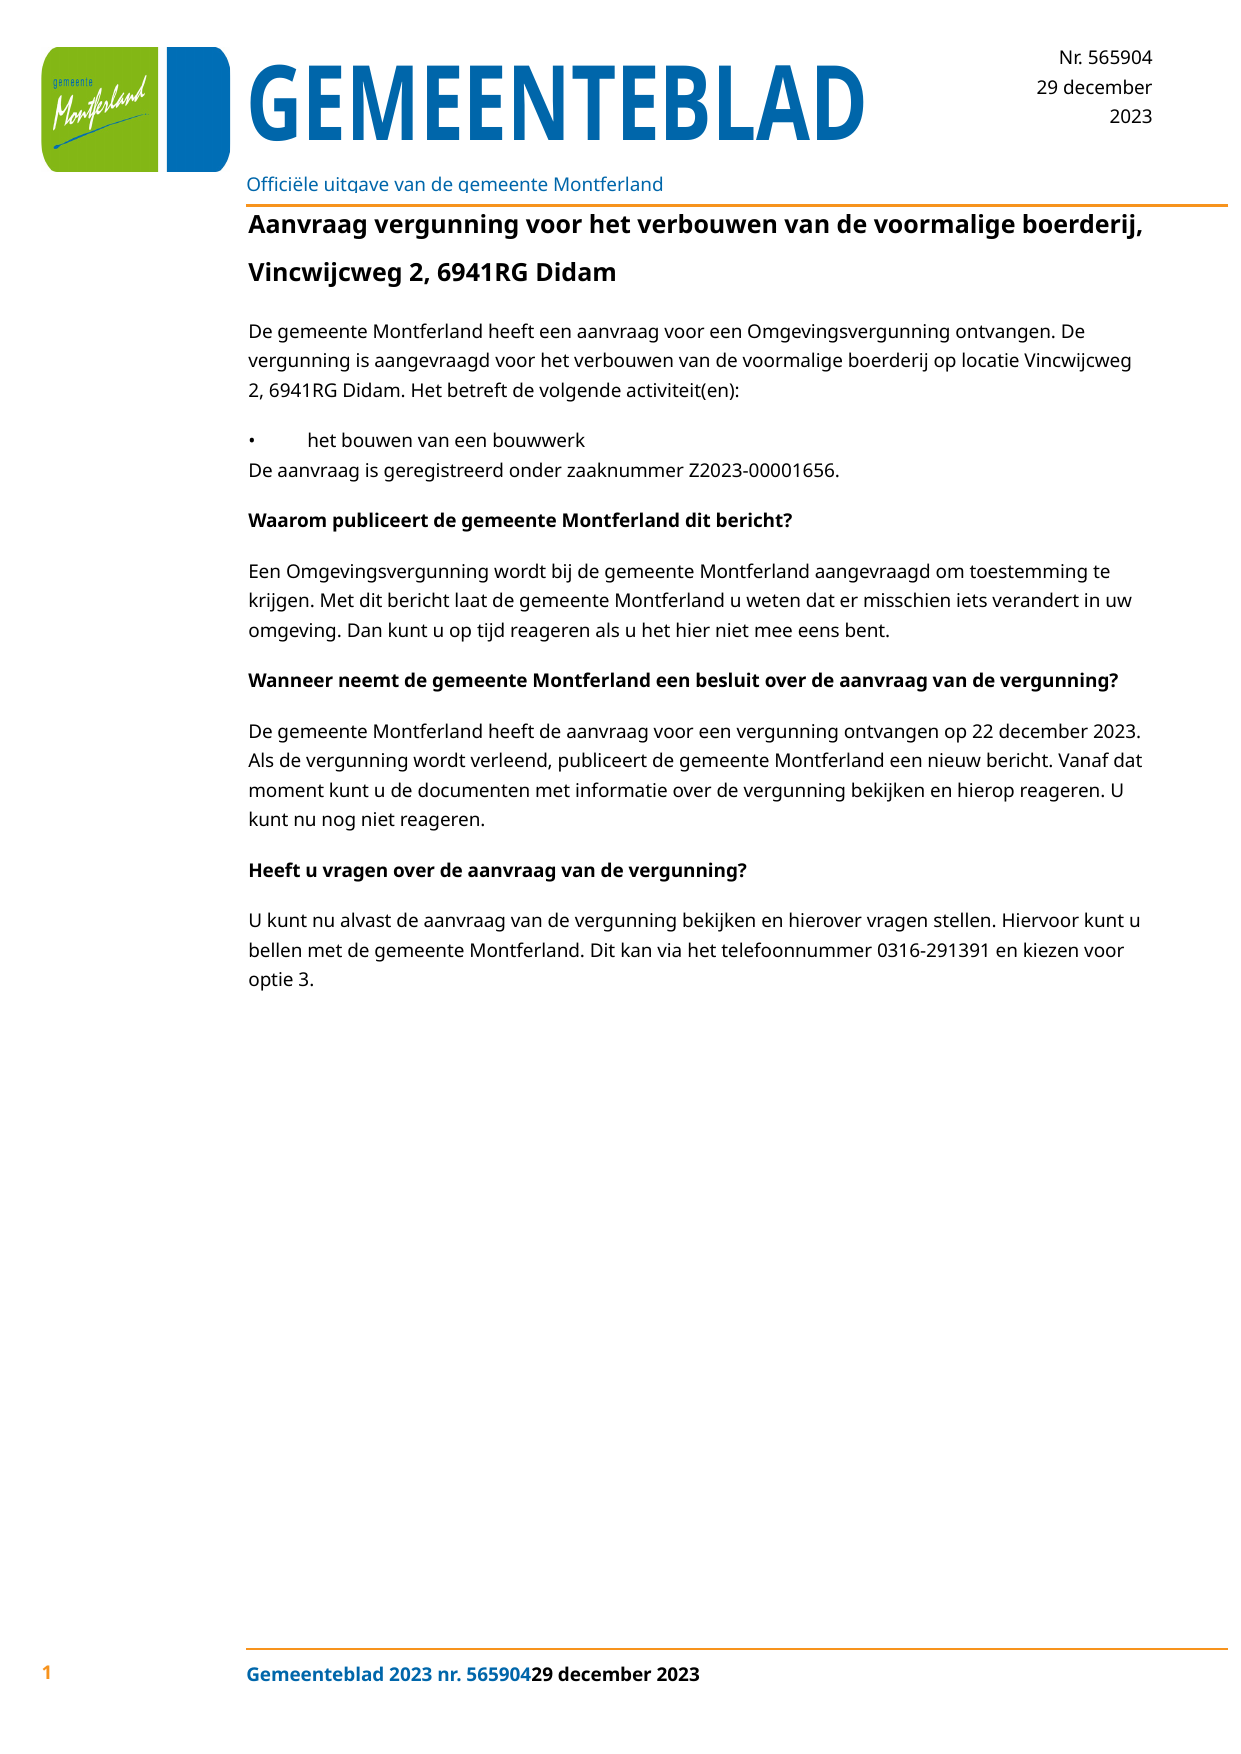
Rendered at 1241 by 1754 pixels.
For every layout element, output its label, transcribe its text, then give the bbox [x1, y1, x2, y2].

text De aanvraag is geregistreerd onder zaaknummer Z2023-00001656. [248, 457, 1152, 483]
text U kunt nu alvast de aanvraag van de vergunning bekijken en hierover vragen stellen. Hiervoor kunt u bellen met de gemeente Montferland. Dit kan via het telefoonnummer 0316-291391 en kiezen voor optie 3. [248, 907, 1152, 992]
text Aanvraag vergunning voor het verbouwen van de voormalige boerderij, Vincwijcweg 2, 6941RG Didam [248, 207, 1152, 288]
text Waarom publiceert de gemeente Montferland dit bericht? [248, 507, 1152, 533]
text Heeft u vragen over de aanvraag van de vergunning? [248, 857, 1152, 883]
list het bouwen van een bouwwerk [248, 427, 1152, 453]
text Een Omgevingsvergunning wordt bij de gemeente Montferland aangevraagd om toestemming te krijgen. Met dit bericht laat de gemeente Montferland u weten dat er misschien iets verandert in uw omgeving. Dan kunt u op tijd reageren als u het hier niet mee eens bent. [248, 558, 1152, 643]
text De gemeente Montferland heeft een aanvraag voor een Omgevingsvergunning ontvangen. De vergunning is aangevraagd voor het verbouwen van de voormalige boerderij op locatie Vincwijcweg 2, 6941RG Didam. Het betreft de volgende activiteit(en): [248, 318, 1152, 403]
text De gemeente Montferland heeft de aanvraag voor een vergunning ontvangen op 22 december 2023. Als de vergunning wordt verleend, publiceert de gemeente Montferland een nieuw bericht. Vanaf dat moment kunt u de documenten met informatie over de vergunning bekijken en hierop reageren. U kunt nu nog niet reageren. [248, 718, 1152, 832]
text Wanneer neemt de gemeente Montferland een besluit over de aanvraag van de vergunning? [248, 667, 1152, 693]
picture [41, 47, 231, 172]
